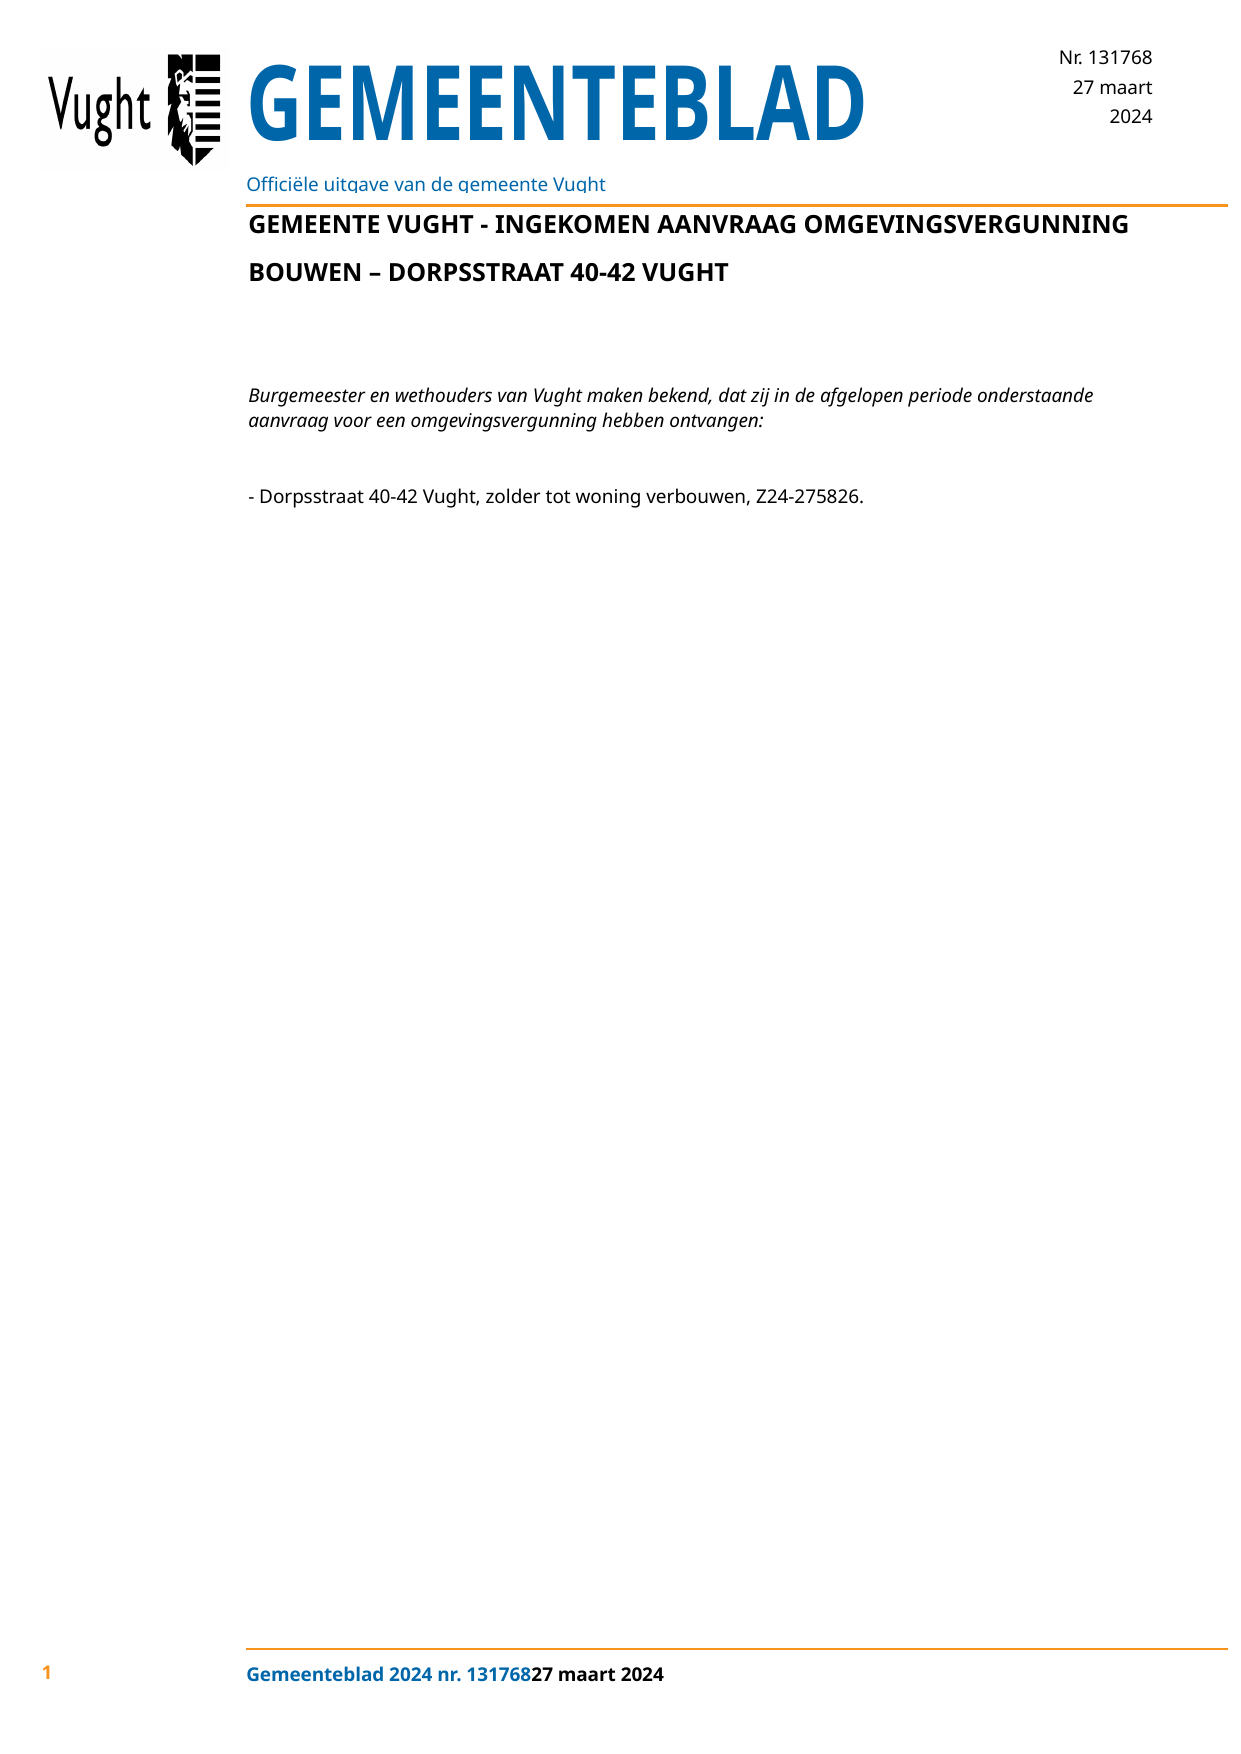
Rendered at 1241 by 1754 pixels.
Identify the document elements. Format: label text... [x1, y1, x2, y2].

text Burgemeester en wethouders van Vught maken bekend, dat zij in de afgelopen periode onderstaande aanvraag voor een omgevingsvergunning hebben ontvangen: [248, 382, 1152, 433]
text - Dorpsstraat 40-42 Vught, zolder tot woning verbouwen, Z24-275826. [248, 484, 1152, 509]
text GEMEENTE VUGHT - INGEKOMEN AANVRAAG OMGEVINGSVERGUNNING BOUWEN – DORPSSTRAAT 40-42 VUGHT [248, 207, 1152, 288]
picture [41, 47, 231, 172]
